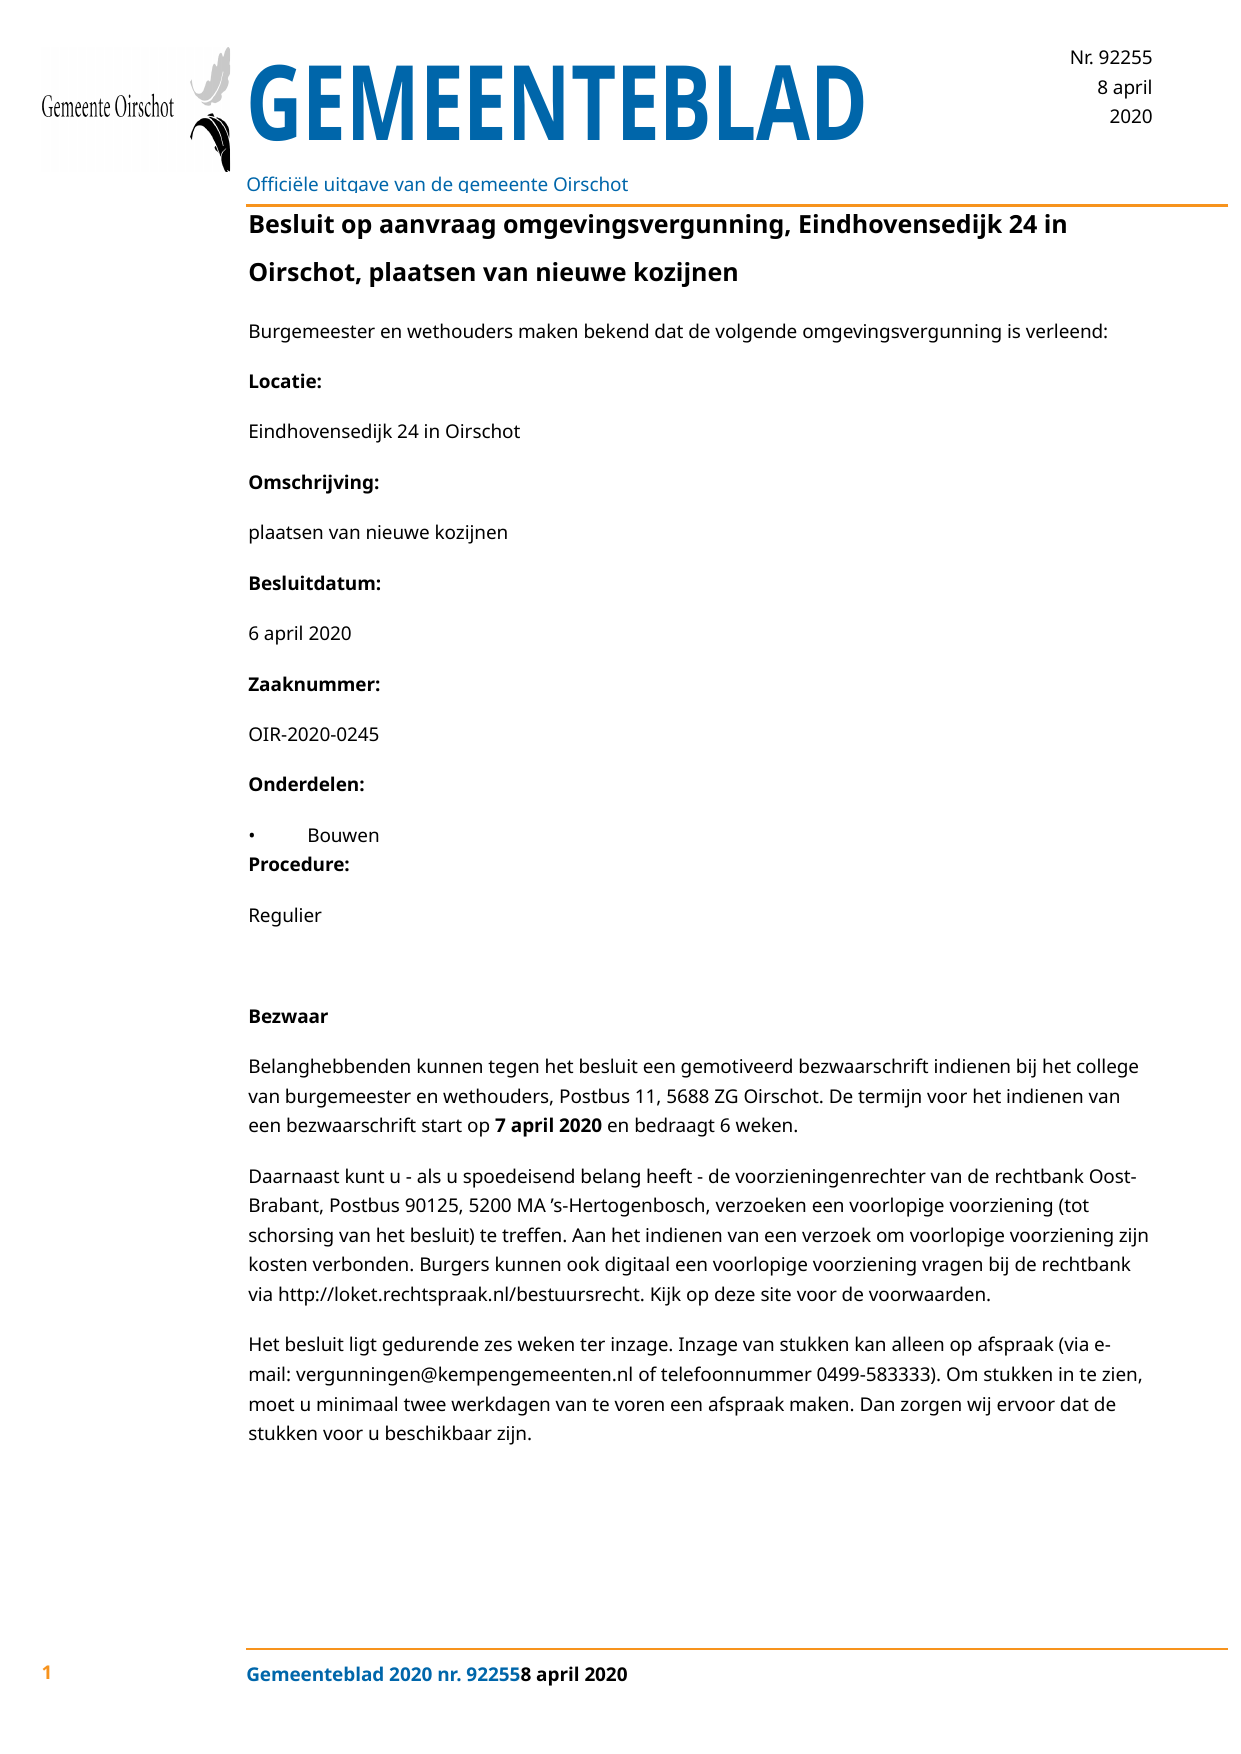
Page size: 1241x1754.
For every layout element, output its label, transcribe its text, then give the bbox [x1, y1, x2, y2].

text Besluitdatum: [248, 570, 1152, 596]
text Het besluit ligt gedurende zes weken ter inzage. Inzage van stukken kan alleen op afspraak (via e-mail: vergunningen@kempengemeenten.nl of telefoonnummer 0499-583333). Om stukken in te zien, moet u minimaal twee werkdagen van te voren een afspraak maken. Dan zorgen wij ervoor dat de stukken voor u beschikbaar zijn. [248, 1332, 1152, 1446]
text Onderdelen: [248, 772, 1152, 797]
text Burgemeester en wethouders maken bekend dat de volgende omgevingsvergunning is verleend: [248, 318, 1152, 344]
text Zaaknummer: [248, 671, 1152, 697]
list Bouwen [248, 822, 1152, 848]
text plaatsen van nieuwe kozijnen [248, 519, 1152, 545]
text Bezwaar [248, 1003, 1152, 1029]
picture [41, 47, 231, 172]
text Besluit op aanvraag omgevingsvergunning, Eindhovensedijk 24 in Oirschot, plaatsen van nieuwe kozijnen [248, 207, 1152, 288]
text Belanghebbenden kunnen tegen het besluit een gemotiveerd bezwaarschrift indienen bij het college van burgemeester en wethouders, Postbus 11, 5688 ZG Oirschot. De termijn voor het indienen van een bezwaarschrift start op 7 april 2020 en bedraagt 6 weken. [248, 1053, 1152, 1138]
text Procedure: [248, 852, 1152, 877]
text Eindhovensedijk 24 in Oirschot [248, 419, 1152, 444]
text OIR-2020-0245 [248, 721, 1152, 747]
text 6 april 2020 [248, 620, 1152, 646]
text Locatie: [248, 368, 1152, 394]
text Regulier [248, 902, 1152, 928]
text Omschrijving: [248, 469, 1152, 495]
text Daarnaast kunt u - als u spoedeisend belang heeft - de voorzieningenrechter van de rechtbank Oost-Brabant, Postbus 90125, 5200 MA ’s-Hertogenbosch, verzoeken een voorlopige voorziening (tot schorsing van het besluit) te treffen. Aan het indienen van een verzoek om voorlopige voorziening zijn kosten verbonden. Burgers kunnen ook digitaal een voorlopige voorziening vragen bij de rechtbank via http://loket.rechtspraak.nl/bestuursrecht. Kijk op deze site voor de voorwaarden. [248, 1163, 1152, 1307]
